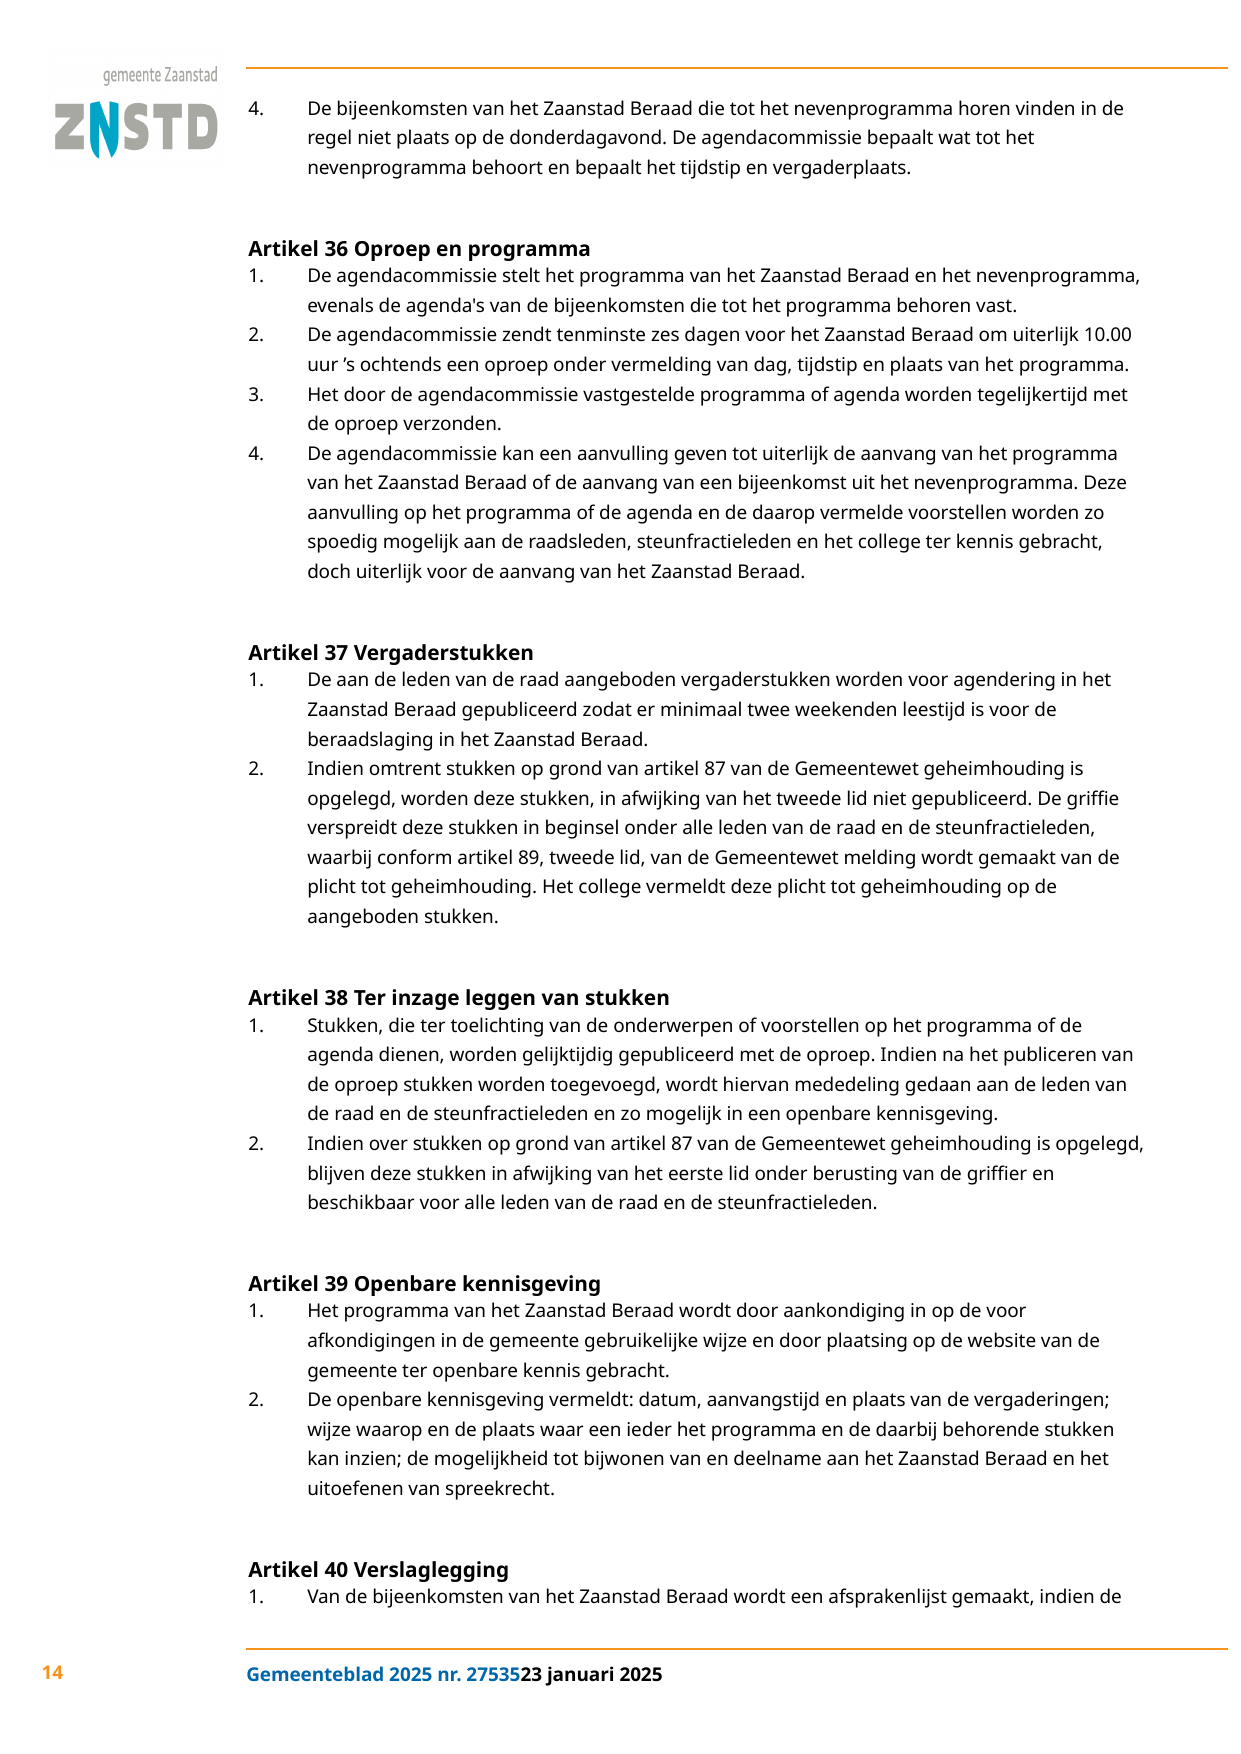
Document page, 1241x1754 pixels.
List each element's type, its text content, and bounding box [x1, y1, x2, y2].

text Artikel 39 Openbare kennisgeving [248, 1269, 1152, 1298]
list Het programma van het Zaanstad Beraad wordt door aankondiging in op de voor afkondigingen in de gemeente gebruikelijke wijze en door plaatsing op de website van de gemeente ter openbare kennis gebracht. [248, 1298, 1152, 1383]
text Artikel 36 Oproep en programma [248, 234, 1152, 262]
text Artikel 40 Verslaglegging [248, 1555, 1152, 1584]
list Stukken, die ter toelichting van de onderwerpen of voorstellen op het programma of de agenda dienen, worden gelijktijdig gepubliceerd met de oproep. Indien na het publiceren van de oproep stukken worden toegevoegd, wordt hiervan mededeling gedaan aan de leden van de raad en de steunfractieleden en zo mogelijk in een openbare kennisgeving. [248, 1012, 1152, 1126]
picture [41, 47, 231, 172]
list Indien omtrent stukken op grond van artikel 87 van de Gemeentewet geheimhouding is opgelegd, worden deze stukken, in afwijking van het tweede lid niet gepubliceerd. De griffie verspreidt deze stukken in beginsel onder alle leden van de raad en de steunfractieleden, waarbij conform artikel 89, tweede lid, van de Gemeentewet melding wordt gemaakt van de plicht tot geheimhouding. Het college vermeldt deze plicht tot geheimhouding op de aangeboden stukken. [248, 755, 1152, 929]
list De agendacommissie zendt tenminste zes dagen voor het Zaanstad Beraad om uiterlijk 10.00 uur ’s ochtends een oproep onder vermelding van dag, tijdstip en plaats van het programma. [248, 322, 1152, 377]
list De agendacommissie stelt het programma van het Zaanstad Beraad en het nevenprogramma, evenals de agenda's van de bijeenkomsten die tot het programma behoren vast. [248, 262, 1152, 318]
list De aan de leden van de raad aangeboden vergaderstukken worden voor agendering in het Zaanstad Beraad gepubliceerd zodat er minimaal twee weekenden leestijd is voor de beraadslaging in het Zaanstad Beraad. [248, 667, 1152, 752]
text Artikel 38 Ter inzage leggen van stukken [248, 983, 1152, 1012]
list De agendacommissie kan een aanvulling geven tot uiterlijk de aanvang van het programma van het Zaanstad Beraad of de aanvang van een bijeenkomst uit het nevenprogramma. Deze aanvulling op het programma of de agenda en de daarop vermelde voorstellen worden zo spoedig mogelijk aan de raadsleden, steunfractieleden en het college ter kennis gebracht, doch uiterlijk voor de aanvang van het Zaanstad Beraad. [248, 440, 1152, 584]
text Artikel 37 Vergaderstukken [248, 638, 1152, 667]
list De bijeenkomsten van het Zaanstad Beraad die tot het nevenprogramma horen vinden in de regel niet plaats op de donderdagavond. De agendacommissie bepaalt wat tot het nevenprogramma behoort en bepaalt het tijdstip en vergaderplaats. [248, 95, 1152, 180]
list Indien over stukken op grond van artikel 87 van de Gemeentewet geheimhouding is opgelegd, blijven deze stukken in afwijking van het eerste lid onder berusting van de griffier en beschikbaar voor alle leden van de raad en de steunfractieleden. [248, 1130, 1152, 1215]
list Het door de agendacommissie vastgestelde programma of agenda worden tegelijkertijd met de oproep verzonden. [248, 381, 1152, 436]
list Van de bijeenkomsten van het Zaanstad Beraad wordt een afsprakenlijst gemaakt, indien de [248, 1584, 1152, 1609]
list De openbare kennisgeving vermeldt: datum, aanvangstijd en plaats van de vergaderingen; wijze waarop en de plaats waar een ieder het programma en de daarbij behorende stukken kan inzien; de mogelijkheid tot bijwonen van en deelname aan het Zaanstad Beraad en het uitoefenen van spreekrecht. [248, 1386, 1152, 1501]
